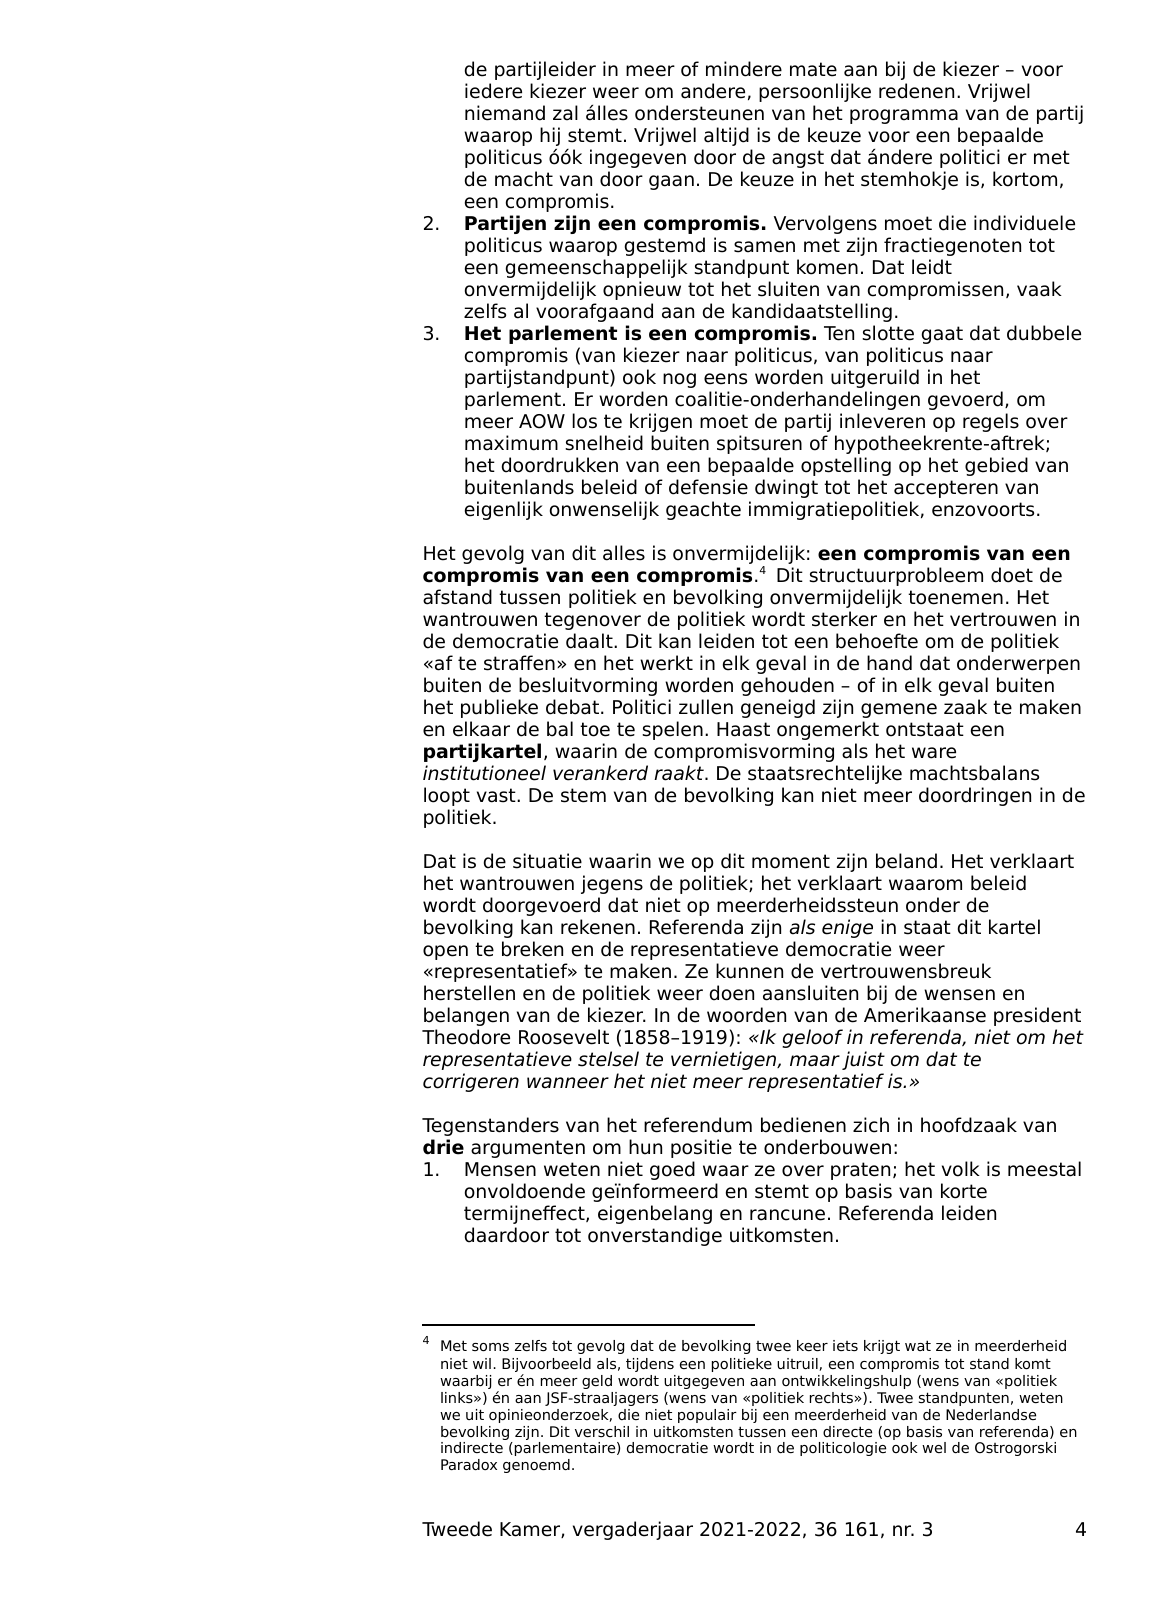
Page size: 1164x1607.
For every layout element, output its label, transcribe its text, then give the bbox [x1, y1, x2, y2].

text Dat is de situatie waarin we op dit moment zijn beland. Het verklaart het wantrouwen jegens de politiek; het verklaart waarom beleid wordt doorgevoerd dat niet op meerderheidssteun onder de bevolking kan rekenen. Referenda zijn als enige in staat dit kartel open te breken en de representatieve democratie weer «representatief» te maken. Ze kunnen de vertrouwensbreuk herstellen en de politiek weer doen aansluiten bij de wensen en belangen van de kiezer. In de woorden van de Amerikaanse president Theodore Roosevelt (1858–1919): «Ik geloof in referenda, niet om het representatieve stelsel te vernietigen, maar juist om dat te corrigeren wanneer het niet meer representatief is.» [422, 851, 1087, 1092]
text 1. Mensen weten niet goed waar ze over praten; het volk is meestal onvoldoende geïnformeerd en stemt op basis van korte termijneffect, eigenbelang en rancune. Referenda leiden daardoor tot onverstandige uitkomsten. [422, 1159, 1087, 1247]
text 3. Het parlement is een compromis. Ten slotte gaat dat dubbele compromis (van kiezer naar politicus, van politicus naar partijstandpunt) ook nog eens worden uitgeruild in het parlement. Er worden coalitie-onderhandelingen gevoerd, om meer AOW los te krijgen moet de partij inleveren op regels over maximum snelheid buiten spitsuren of hypotheekrente-aftrek; het doordrukken van een bepaalde opstelling op het gebied van buitenlands beleid of defensie dwingt tot het accepteren van eigenlijk onwenselijk geachte immigratiepolitiek, enzovoorts. [422, 323, 1087, 521]
text de partijleider in meer of mindere mate aan bij de kiezer – voor iedere kiezer weer om andere, persoonlijke redenen. Vrijwel niemand zal álles ondersteunen van het programma van de partij waarop hij stemt. Vrijwel altijd is de keuze voor een bepaalde politicus óók ingegeven door de angst dat ándere politici er met de macht van door gaan. De keuze in het stemhokje is, kortom, een compromis. [422, 59, 1087, 213]
text Met soms zelfs tot gevolg dat de bevolking twee keer iets krijgt wat ze in meerderheid niet wil. Bijvoorbeeld als, tijdens een politieke uitruil, een compromis tot stand komt waarbij er én meer geld wordt uitgegeven aan ontwikkelingshulp (wens van «politiek links») én aan JSF-straaljagers (wens van «politiek rechts»). Twee standpunten, weten we uit opinieonderzoek, die niet populair bij een meerderheid van de Nederlandse bevolking zijn. Dit verschil in uitkomsten tussen een directe (op basis van referenda) en indirecte (parlementaire) democratie wordt in de politicologie ook wel de Ostrogorski Paradox genoemd. [422, 1334, 1087, 1474]
text Tegenstanders van het referendum bedienen zich in hoofdzaak van drie argumenten om hun positie te onderbouwen: [422, 1115, 1087, 1159]
text 2. Partijen zijn een compromis. Vervolgens moet die individuele politicus waarop gestemd is samen met zijn fractiegenoten tot een gemeenschappelijk standpunt komen. Dat leidt onvermijdelijk opnieuw tot het sluiten van compromissen, vaak zelfs al voorafgaand aan de kandidaatstelling. [422, 213, 1087, 323]
text Het gevolg van dit alles is onvermijdelijk: een compromis van een compromis van een compromis. Dit structuurprobleem doet de afstand tussen politiek en bevolking onvermijdelijk toenemen. Het wantrouwen tegenover de politiek wordt sterker en het vertrouwen in de democratie daalt. Dit kan leiden tot een behoefte om de politiek «af te straffen» en het werkt in elk geval in de hand dat onderwerpen buiten de besluitvorming worden gehouden – of in elk geval buiten het publieke debat. Politici zullen geneigd zijn gemene zaak te maken en elkaar de bal toe te spelen. Haast ongemerkt ontstaat een partijkartel, waarin de compromisvorming als het ware institutioneel verankerd raakt. De staatsrechtelijke machtsbalans loopt vast. De stem van de bevolking kan niet meer doordringen in de politiek. [422, 543, 1087, 828]
